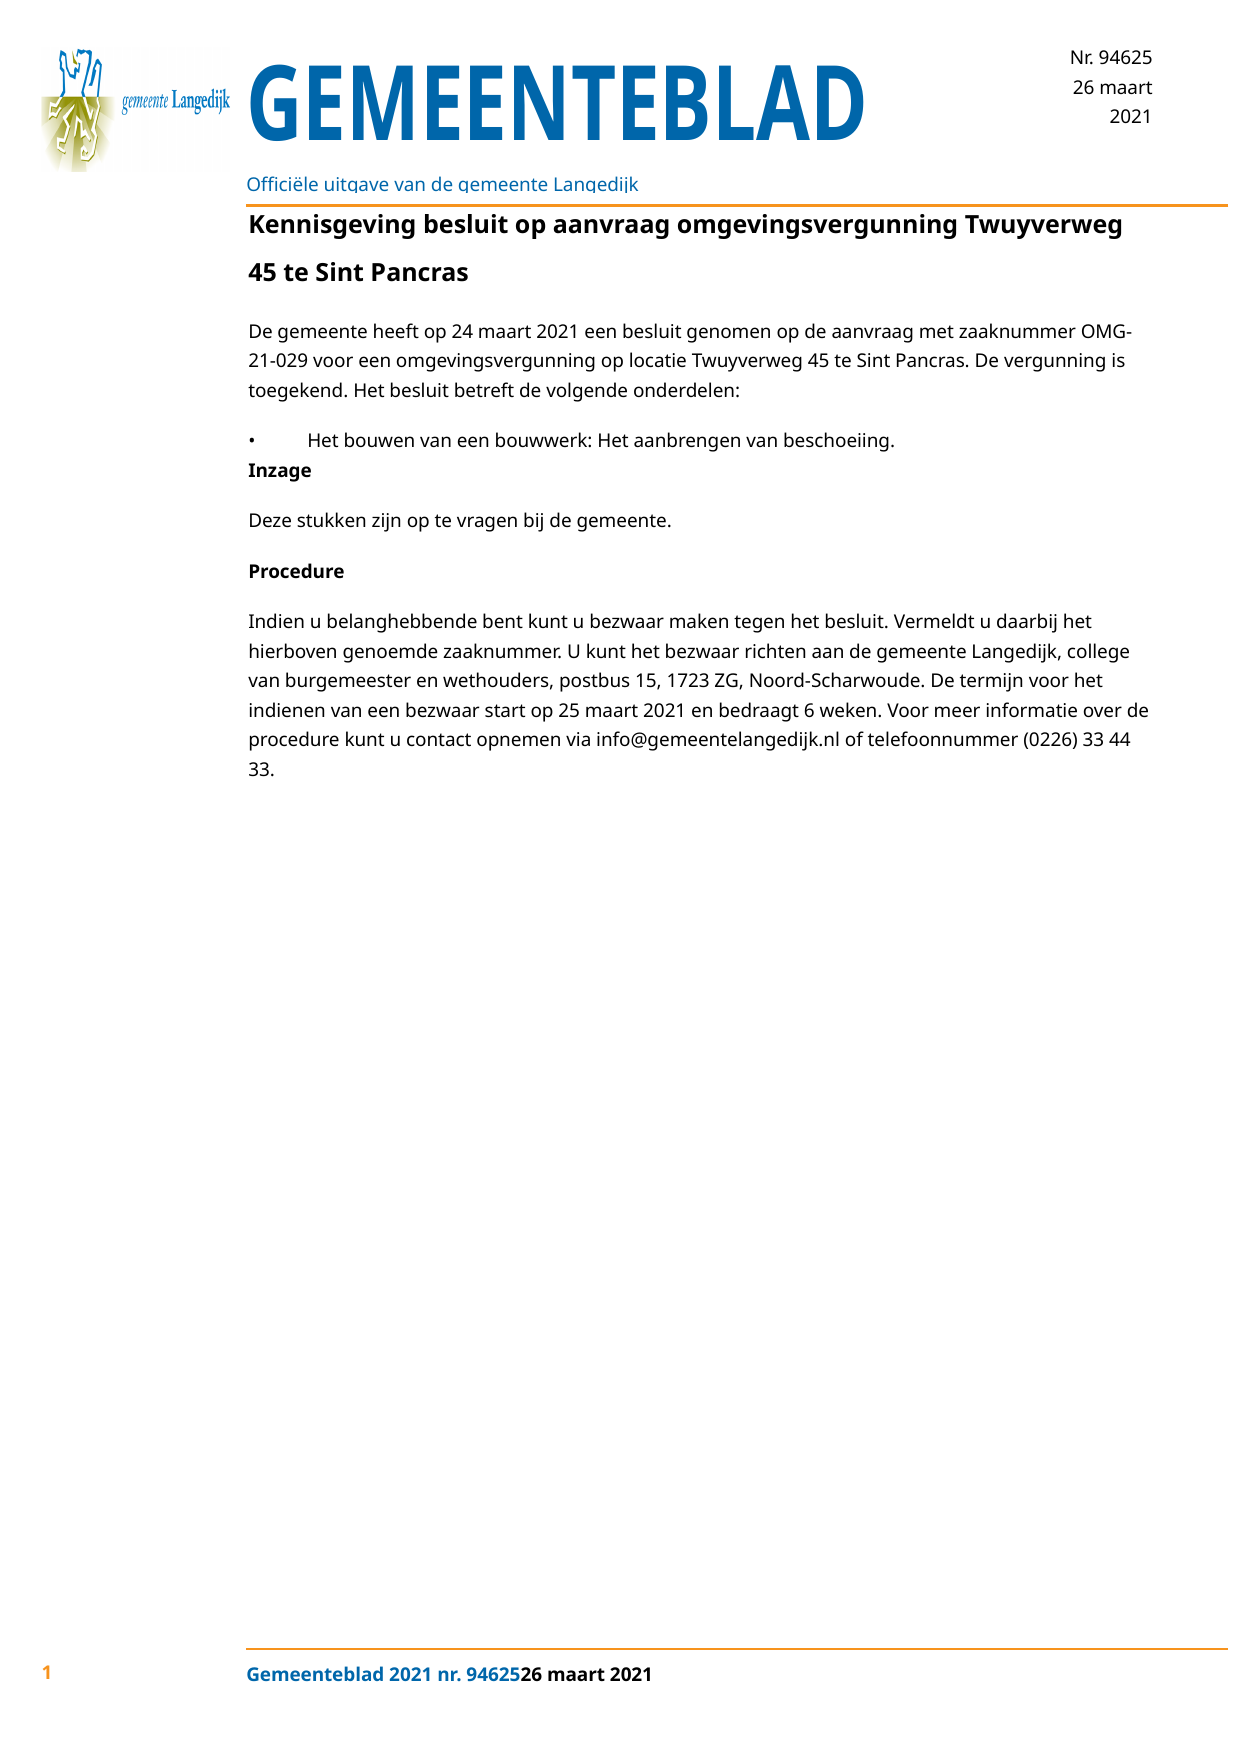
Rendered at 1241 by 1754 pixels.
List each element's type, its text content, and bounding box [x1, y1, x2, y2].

picture [41, 47, 231, 172]
text Indien u belanghebbende bent kunt u bezwaar maken tegen het besluit. Vermeldt u daarbij het hierboven genoemde zaaknummer. U kunt het bezwaar richten aan de gemeente Langedijk, college van burgemeester en wethouders, postbus 15, 1723 ZG, Noord-Scharwoude. De termijn voor het indienen van een bezwaar start op 25 maart 2021 en bedraagt 6 weken. Voor meer informatie over de procedure kunt u contact opnemen via info@gemeentelangedijk.nl of telefoonnummer (0226) 33 44 33. [248, 608, 1152, 782]
text Deze stukken zijn op te vragen bij de gemeente. [248, 507, 1152, 533]
text De gemeente heeft op 24 maart 2021 een besluit genomen op de aanvraag met zaaknummer OMG-21-029 voor een omgevingsvergunning op locatie Twuyverweg 45 te Sint Pancras. De vergunning is toegekend. Het besluit betreft de volgende onderdelen: [248, 318, 1152, 403]
list Het bouwen van een bouwwerk: Het aanbrengen van beschoeiing. [248, 427, 1152, 453]
text Procedure [248, 558, 1152, 584]
text Kennisgeving besluit op aanvraag omgevingsvergunning Twuyverweg 45 te Sint Pancras [248, 207, 1152, 288]
text Inzage [248, 457, 1152, 483]
